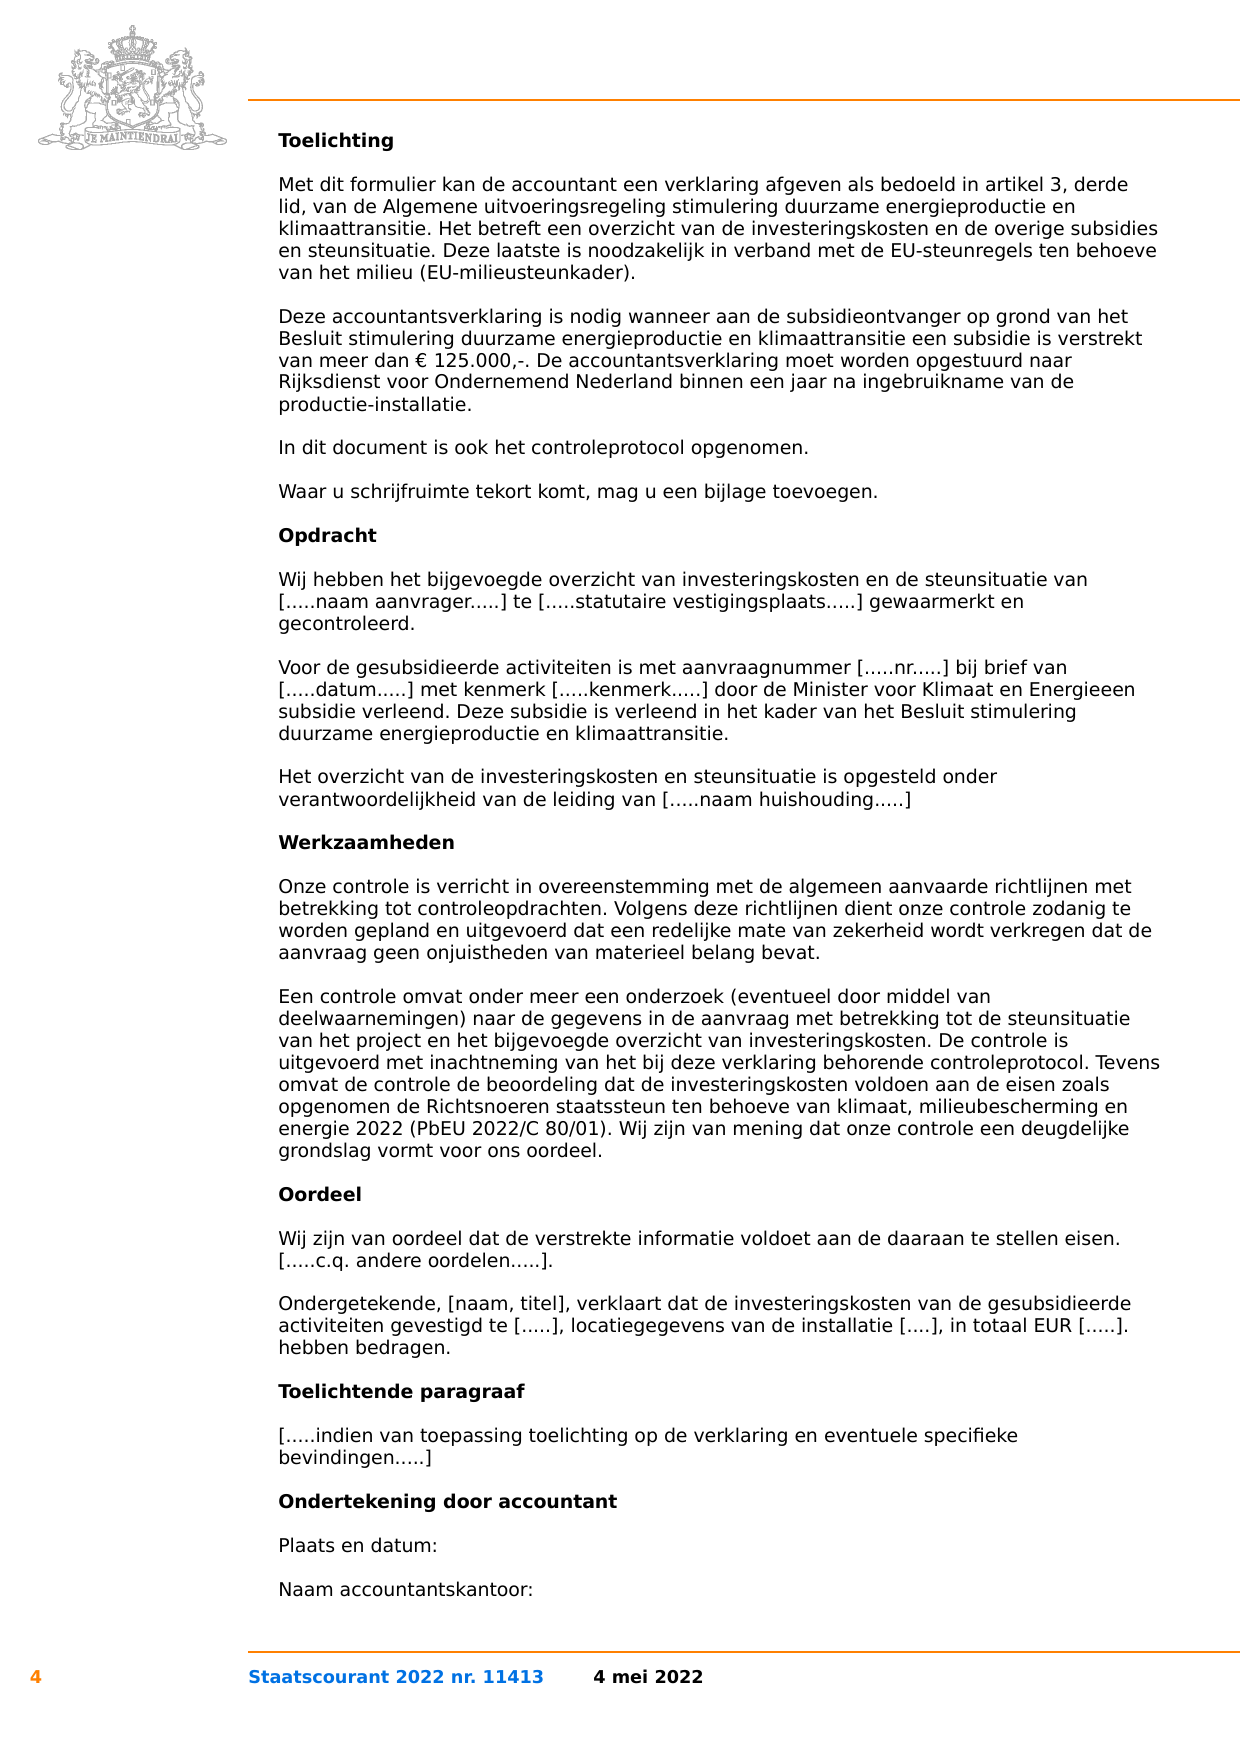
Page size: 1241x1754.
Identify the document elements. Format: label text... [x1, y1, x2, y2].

picture [38, 25, 227, 150]
text Een controle omvat onder meer een onderzoek (eventueel door middel van deelwaarnemingen) naar de gegevens in de aanvraag met betrekking tot de steunsituatie van het project en het bijgevoegde overzicht van investeringskosten. De controle is uitgevoerd met inachtneming van het bij deze verklaring behorende controleprotocol. Tevens omvat de controle de beoordeling dat de investeringskosten voldoen aan de eisen zoals opgenomen de Richtsnoeren staatssteun ten behoeve van klimaat, milieubescherming en energie 2022 (PbEU 2022/C 80/01). Wij zijn van mening dat onze controle een deugdelijke grondslag vormt voor ons oordeel. [278, 986, 1163, 1162]
text Met dit formulier kan de accountant een verklaring afgeven als bedoeld in artikel 3, derde lid, van de Algemene uitvoeringsregeling stimulering duurzame energieproductie en klimaattransitie. Het betreft een overzicht van de investeringskosten en de overige subsidies en steunsituatie. Deze laatste is noodzakelijk in verband met de EU-steunregels ten behoeve van het milieu (EU-milieusteunkader). [278, 174, 1163, 284]
text Waar u schrijfruimte tekort komt, mag u een bijlage toevoegen. [278, 481, 1163, 503]
subtitle Toelichting [278, 130, 1163, 152]
subtitle Toelichtende paragraaf [278, 1381, 1163, 1403]
subtitle Opdracht [278, 525, 1163, 547]
subtitle Oordeel [278, 1184, 1163, 1206]
text Het overzicht van de investeringskosten en steunsituatie is opgesteld onder verantwoordelijkheid van de leiding van [.....naam huishouding.....] [278, 766, 1163, 810]
text In dit document is ook het controleprotocol opgenomen. [278, 437, 1163, 459]
text Voor de gesubsidieerde activiteiten is met aanvraagnummer [.....nr.....] bij brief van [.....datum.....] met kenmerk [.....kenmerk.....] door de Minister voor Klimaat en Energieeen subsidie verleend. Deze subsidie is verleend in het kader van het Besluit stimulering duurzame energieproductie en klimaattransitie. [278, 657, 1163, 744]
text Wij zijn van oordeel dat de verstrekte informatie voldoet aan de daaraan te stellen eisen. [.....c.q. andere oordelen.....]. [278, 1227, 1163, 1271]
text Onze controle is verricht in overeenstemming met de algemeen aanvaarde richtlijnen met betrekking tot controleopdrachten. Volgens deze richtlijnen dient onze controle zodanig te worden gepland en uitgevoerd dat een redelijke mate van zekerheid wordt verkregen dat de aanvraag geen onjuistheden van materieel belang bevat. [278, 876, 1163, 964]
subtitle Ondertekening door accountant [278, 1491, 1163, 1513]
subtitle Werkzaamheden [278, 832, 1163, 854]
text Deze accountantsverklaring is nodig wanneer aan de subsidieontvanger op grond van het Besluit stimulering duurzame energieproductie en klimaattransitie een subsidie is verstrekt van meer dan € 125.000,-. De accountantsverklaring moet worden opgestuurd naar Rijksdienst voor Ondernemend Nederland binnen een jaar na ingebruikname van de productie-installatie. [278, 306, 1163, 415]
text Naam accountantskantoor: [278, 1578, 1163, 1601]
text Ondergetekende, [naam, titel], verklaart dat de investeringskosten van de gesubsidieerde activiteiten gevestigd te [.....], locatiegegevens van de installatie [....], in totaal EUR [.....]. hebben bedragen. [278, 1293, 1163, 1359]
text Wij hebben het bijgevoegde overzicht van investeringskosten en de steunsituatie van [.....naam aanvrager.....] te [.....statutaire vestigingsplaats.....] gewaarmerkt en gecontroleerd. [278, 569, 1163, 635]
text [.....indien van toepassing toelichting op de verklaring en eventuele specifieke bevindingen.....] [278, 1425, 1163, 1469]
text Plaats en datum: [278, 1535, 1163, 1557]
